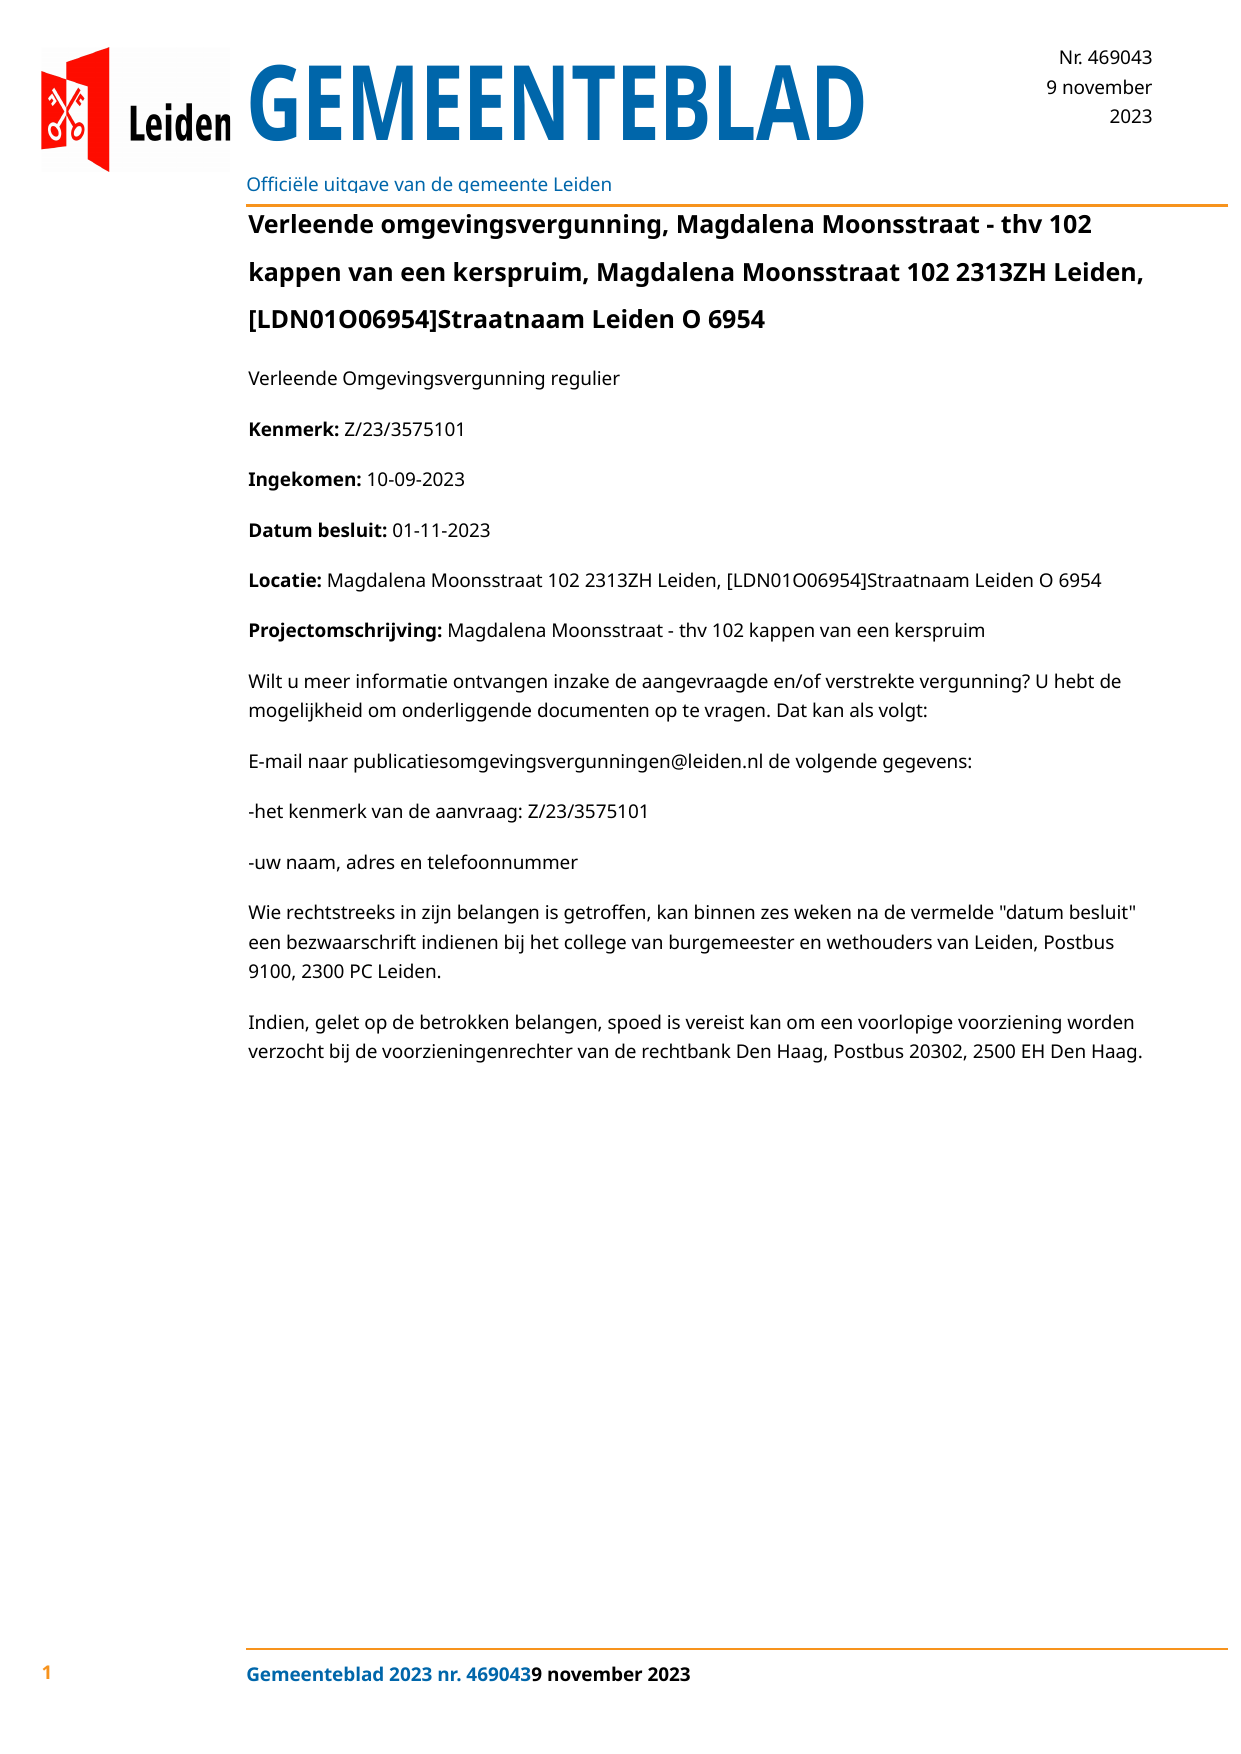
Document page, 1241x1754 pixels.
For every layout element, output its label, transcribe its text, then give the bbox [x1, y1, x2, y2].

text Kenmerk: Z/23/3575101 [248, 416, 1152, 442]
text Indien, gelet op de betrokken belangen, spoed is vereist kan om een voorlopige voorziening worden verzocht bij de voorzieningenrechter van de rechtbank Den Haag, Postbus 20302, 2500 EH Den Haag. [248, 1009, 1152, 1064]
picture [41, 47, 231, 172]
text Ingekomen: 10-09-2023 [248, 466, 1152, 492]
text Verleende omgevingsvergunning, Magdalena Moonsstraat - thv 102 kappen van een kerspruim, Magdalena Moonsstraat 102 2313ZH Leiden, [LDN01O06954]Straatnaam Leiden O 6954 [248, 207, 1152, 336]
text E-mail naar publicatiesomgevingsvergunningen@leiden.nl de volgende gegevens: [248, 748, 1152, 774]
text Verleende Omgevingsvergunning regulier [248, 366, 1152, 391]
text Locatie: Magdalena Moonsstraat 102 2313ZH Leiden, [LDN01O06954]Straatnaam Leiden O 6954 [248, 567, 1152, 593]
text Wie rechtstreeks in zijn belangen is getroffen, kan binnen zes weken na de vermelde "datum besluit" een bezwaarschrift indienen bij het college van burgemeester en wethouders van Leiden, Postbus 9100, 2300 PC Leiden. [248, 899, 1152, 984]
text Wilt u meer informatie ontvangen inzake de aangevraagde en/of verstrekte vergunning? U hebt de mogelijkheid om onderliggende documenten op te vragen. Dat kan als volgt: [248, 668, 1152, 723]
text -het kenmerk van de aanvraag: Z/23/3575101 [248, 798, 1152, 824]
text Projectomschrijving: Magdalena Moonsstraat - thv 102 kappen van een kerspruim [248, 618, 1152, 643]
text Datum besluit: 01-11-2023 [248, 517, 1152, 542]
text -uw naam, adres en telefoonnummer [248, 849, 1152, 874]
